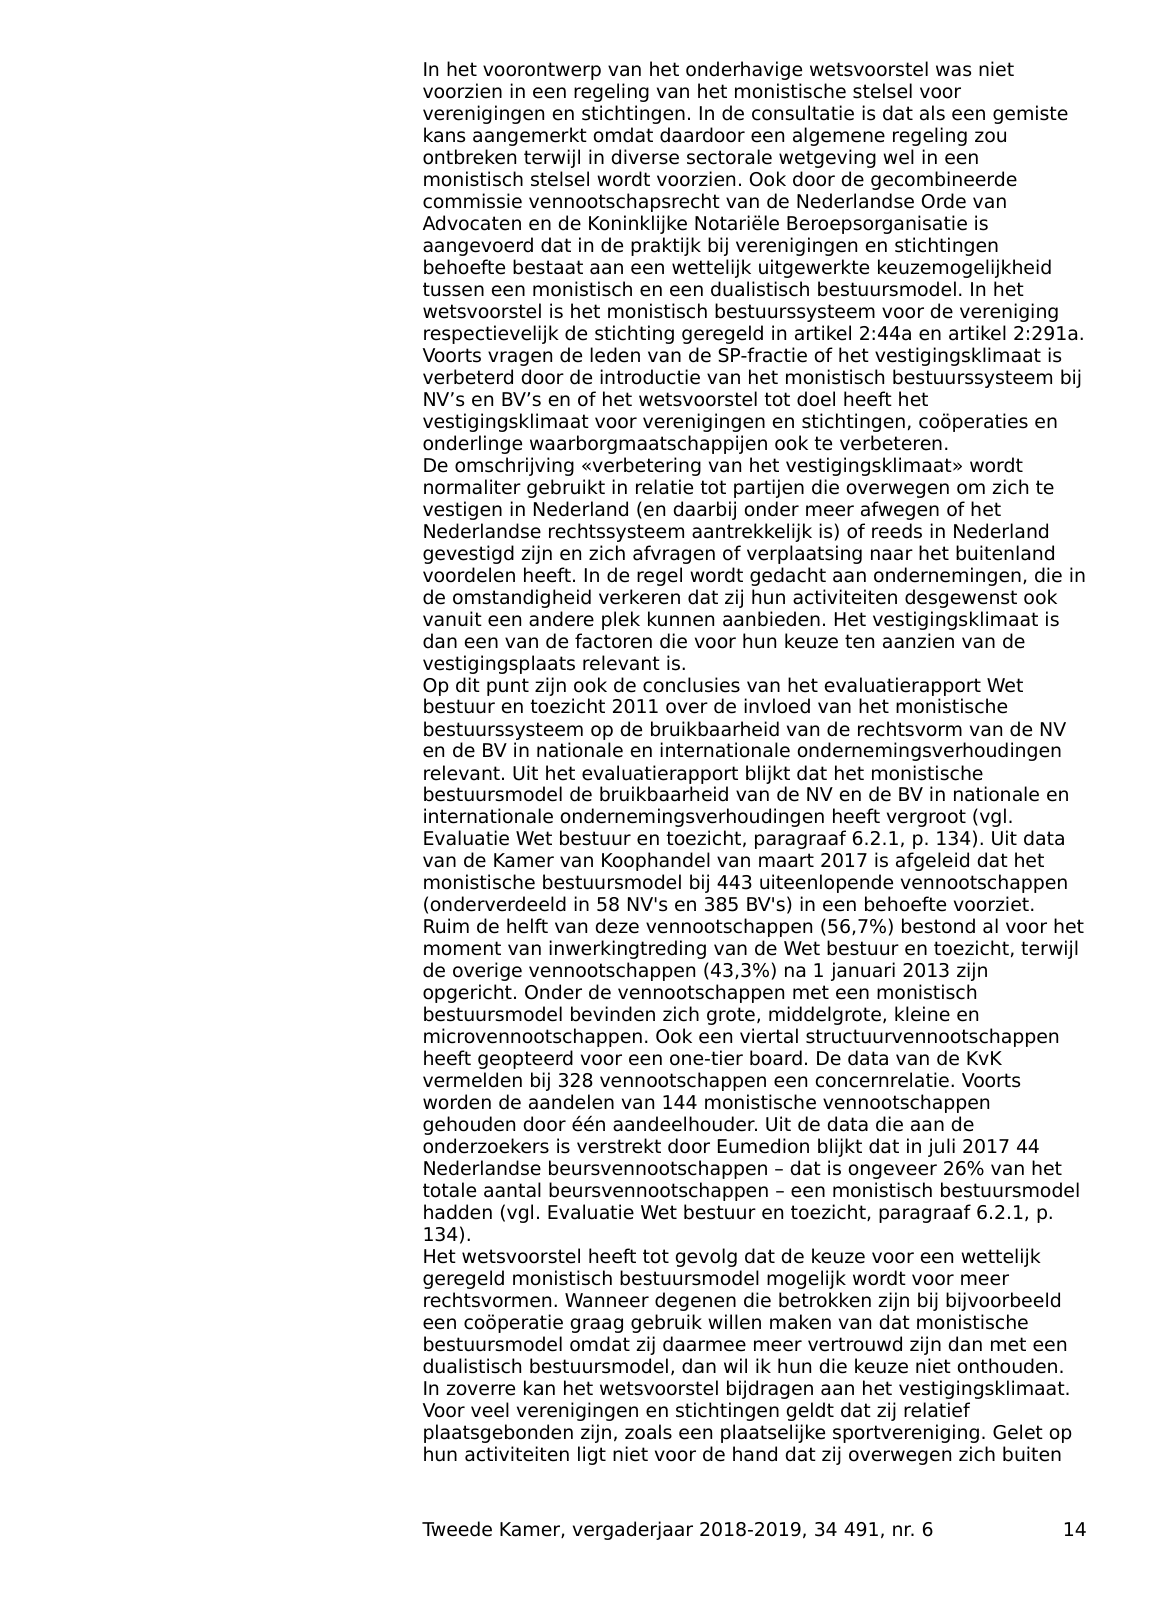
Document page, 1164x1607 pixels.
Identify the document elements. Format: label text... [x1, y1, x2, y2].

text Voorts vragen de leden van de SP-fractie of het vestigingsklimaat is verbeterd door de introductie van het monistisch bestuurssysteem bij NV’s en BV’s en of het wetsvoorstel tot doel heeft het vestigingsklimaat voor verenigingen en stichtingen, coöperaties en onderlinge waarborgmaatschappijen ook te verbeteren. [422, 345, 1087, 455]
text De omschrijving «verbetering van het vestigingsklimaat» wordt normaliter gebruikt in relatie tot partijen die overwegen om zich te vestigen in Nederland (en daarbij onder meer afwegen of het Nederlandse rechtssysteem aantrekkelijk is) of reeds in Nederland gevestigd zijn en zich afvragen of verplaatsing naar het buitenland voordelen heeft. In de regel wordt gedacht aan ondernemingen, die in de omstandigheid verkeren dat zij hun activiteiten desgewenst ook vanuit een andere plek kunnen aanbieden. Het vestigingsklimaat is dan een van de factoren die voor hun keuze ten aanzien van de vestigingsplaats relevant is. [422, 455, 1087, 674]
text Het wetsvoorstel heeft tot gevolg dat de keuze voor een wettelijk geregeld monistisch bestuursmodel mogelijk wordt voor meer rechtsvormen. Wanneer degenen die betrokken zijn bij bijvoorbeeld een coöperatie graag gebruik willen maken van dat monistische bestuursmodel omdat zij daarmee meer vertrouwd zijn dan met een dualistisch bestuursmodel, dan wil ik hun die keuze niet onthouden. In zoverre kan het wetsvoorstel bijdragen aan het vestigingsklimaat. [422, 1246, 1087, 1400]
text Voor veel verenigingen en stichtingen geldt dat zij relatief plaatsgebonden zijn, zoals een plaatselijke sportvereniging. Gelet op hun activiteiten ligt niet voor de hand dat zij overwegen zich buiten [422, 1400, 1087, 1466]
text In het voorontwerp van het onderhavige wetsvoorstel was niet voorzien in een regeling van het monistische stelsel voor verenigingen en stichtingen. In de consultatie is dat als een gemiste kans aangemerkt omdat daardoor een algemene regeling zou ontbreken terwijl in diverse sectorale wetgeving wel in een monistisch stelsel wordt voorzien. Ook door de gecombineerde commissie vennootschapsrecht van de Nederlandse Orde van Advocaten en de Koninklijke Notariële Beroepsorganisatie is aangevoerd dat in de praktijk bij verenigingen en stichtingen behoefte bestaat aan een wettelijk uitgewerkte keuzemogelijkheid tussen een monistisch en een dualistisch bestuursmodel. In het wetsvoorstel is het monistisch bestuurssysteem voor de vereniging respectievelijk de stichting geregeld in artikel 2:44a en artikel 2:291a. [422, 59, 1087, 345]
text Op dit punt zijn ook de conclusies van het evaluatierapport Wet bestuur en toezicht 2011 over de invloed van het monistische bestuurssysteem op de bruikbaarheid van de rechtsvorm van de NV en de BV in nationale en internationale ondernemingsverhoudingen relevant. Uit het evaluatierapport blijkt dat het monistische bestuursmodel de bruikbaarheid van de NV en de BV in nationale en internationale ondernemingsverhoudingen heeft vergroot (vgl. Evaluatie Wet bestuur en toezicht, paragraaf 6.2.1, p. 134). Uit data van de Kamer van Koophandel van maart 2017 is afgeleid dat het monistische bestuursmodel bij 443 uiteenlopende vennootschappen (onderverdeeld in 58 NV's en 385 BV's) in een behoefte voorziet. Ruim de helft van deze vennootschappen (56,7%) bestond al voor het moment van inwerkingtreding van de Wet bestuur en toezicht, terwijl de overige vennootschappen (43,3%) na 1 januari 2013 zijn opgericht. Onder de vennootschappen met een monistisch bestuursmodel bevinden zich grote, middelgrote, kleine en microvennootschappen. Ook een viertal structuurvennootschappen heeft geopteerd voor een one-tier board. De data van de KvK vermelden bij 328 vennootschappen een concernrelatie. Voorts worden de aandelen van 144 monistische vennootschappen gehouden door één aandeelhouder. Uit de data die aan de onderzoekers is verstrekt door Eumedion blijkt dat in juli 2017 44 Nederlandse beursvennootschappen – dat is ongeveer 26% van het totale aantal beursvennootschappen – een monistisch bestuursmodel hadden (vgl. Evaluatie Wet bestuur en toezicht, paragraaf 6.2.1, p. 134). [422, 674, 1087, 1246]
